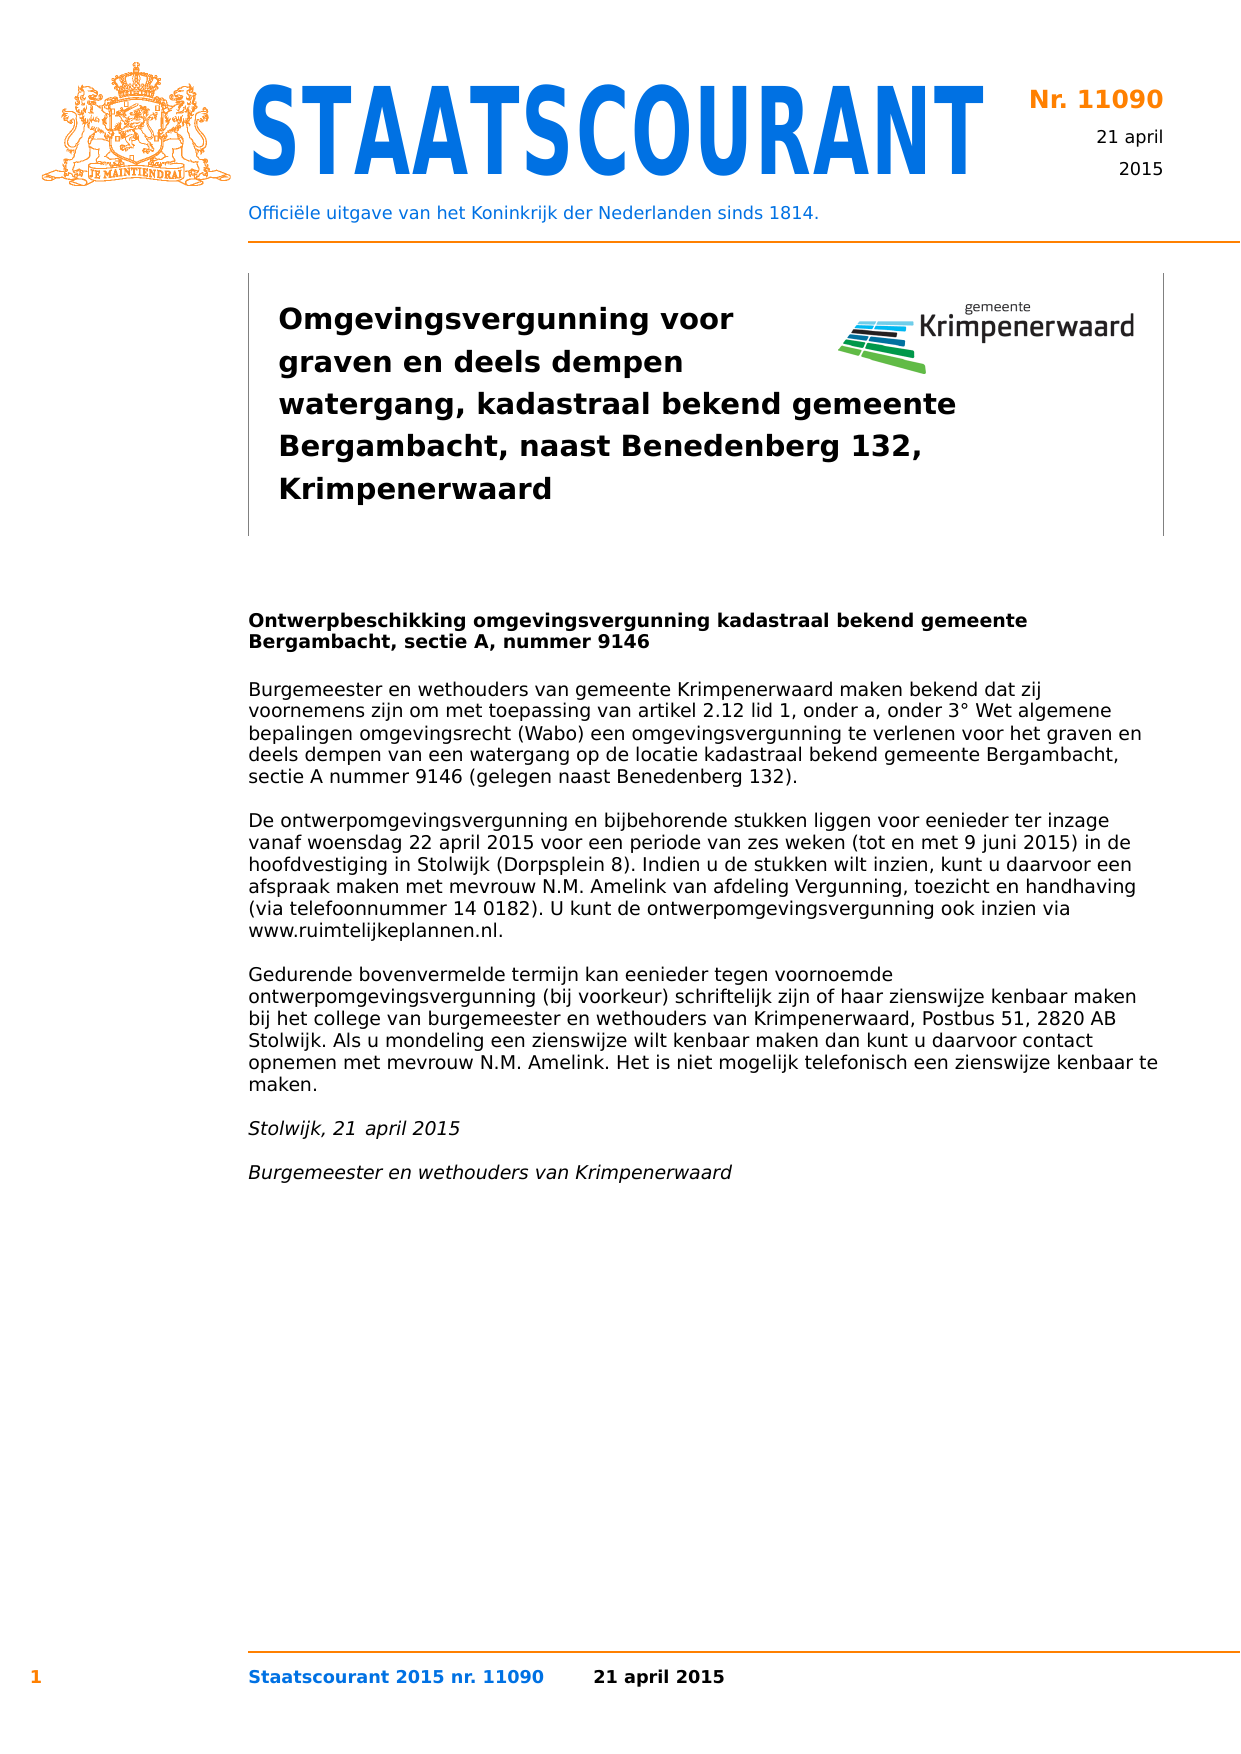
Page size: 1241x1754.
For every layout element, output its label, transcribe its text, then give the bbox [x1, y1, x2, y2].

table_cell 2015 [998, 153, 1240, 203]
table_header STAATSCOURANT [248, 62, 998, 203]
subtitle Ontwerpbeschikking omgevingsvergunning kadastraal bekend gemeente Bergambacht, sectie A, nummer 9146 [248, 609, 1163, 653]
picture [41, 62, 231, 186]
text Stolwijk, 21 april 2015 [248, 1118, 1163, 1140]
picture [838, 302, 1134, 374]
table_cell Officiële uitgave van het Koninkrijk der Nederlanden sinds 1814. [248, 203, 1240, 241]
text Gedurende bovenvermelde termijn kan eenieder tegen voornoemde ontwerpomgevingsvergunning (bij voorkeur) schriftelijk zijn of haar zienswijze kenbaar maken bij het college van burgemeester en wethouders van Krimpenerwaard, Postbus 51, 2820 AB Stolwijk. Als u mondeling een zienswijze wilt kenbaar maken dan kunt u daarvoor contact opnemen met mevrouw N.M. Amelink. Het is niet mogelijk telefonisch een zienswijze kenbaar te maken. [248, 964, 1163, 1096]
text Burgemeester en wethouders van gemeente Krimpenerwaard maken bekend dat zij voornemens zijn om met toepassing van artikel 2.12 lid 1, onder a, onder 3° Wet algemene bepalingen omgevingsrecht (Wabo) een omgevingsvergunning te verlenen voor het graven en deels dempen van een watergang op de locatie kadastraal bekend gemeente Bergambacht, sectie A nummer 9146 (gelegen naast Benedenberg 132). [248, 678, 1163, 788]
table_header Nr. 11090 [998, 62, 1240, 121]
table_cell 21 april [998, 121, 1240, 153]
subtitle Omgevingsvergunning voor graven en deels dempen watergang, kadastraal bekend gemeente Bergambacht, naast Benedenberg 132, Krimpenerwaard [249, 273, 1163, 536]
text De ontwerpomgevingsvergunning en bijbehorende stukken liggen voor eenieder ter inzage vanaf woensdag 22 april 2015 voor een periode van zes weken (tot en met 9 juni 2015) in de hoofdvestiging in Stolwijk (Dorpsplein 8). Indien u de stukken wilt inzien, kunt u daarvoor een afspraak maken met mevrouw N.M. Amelink van afdeling Vergunning, toezicht en handhaving (via telefoonnummer 14 0182). U kunt de ontwerpomgevingsvergunning ook inzien via www.ruimtelijkeplannen.nl. [248, 810, 1163, 942]
table_header [25, 62, 248, 241]
text Burgemeester en wethouders van Krimpenerwaard [248, 1162, 1163, 1183]
